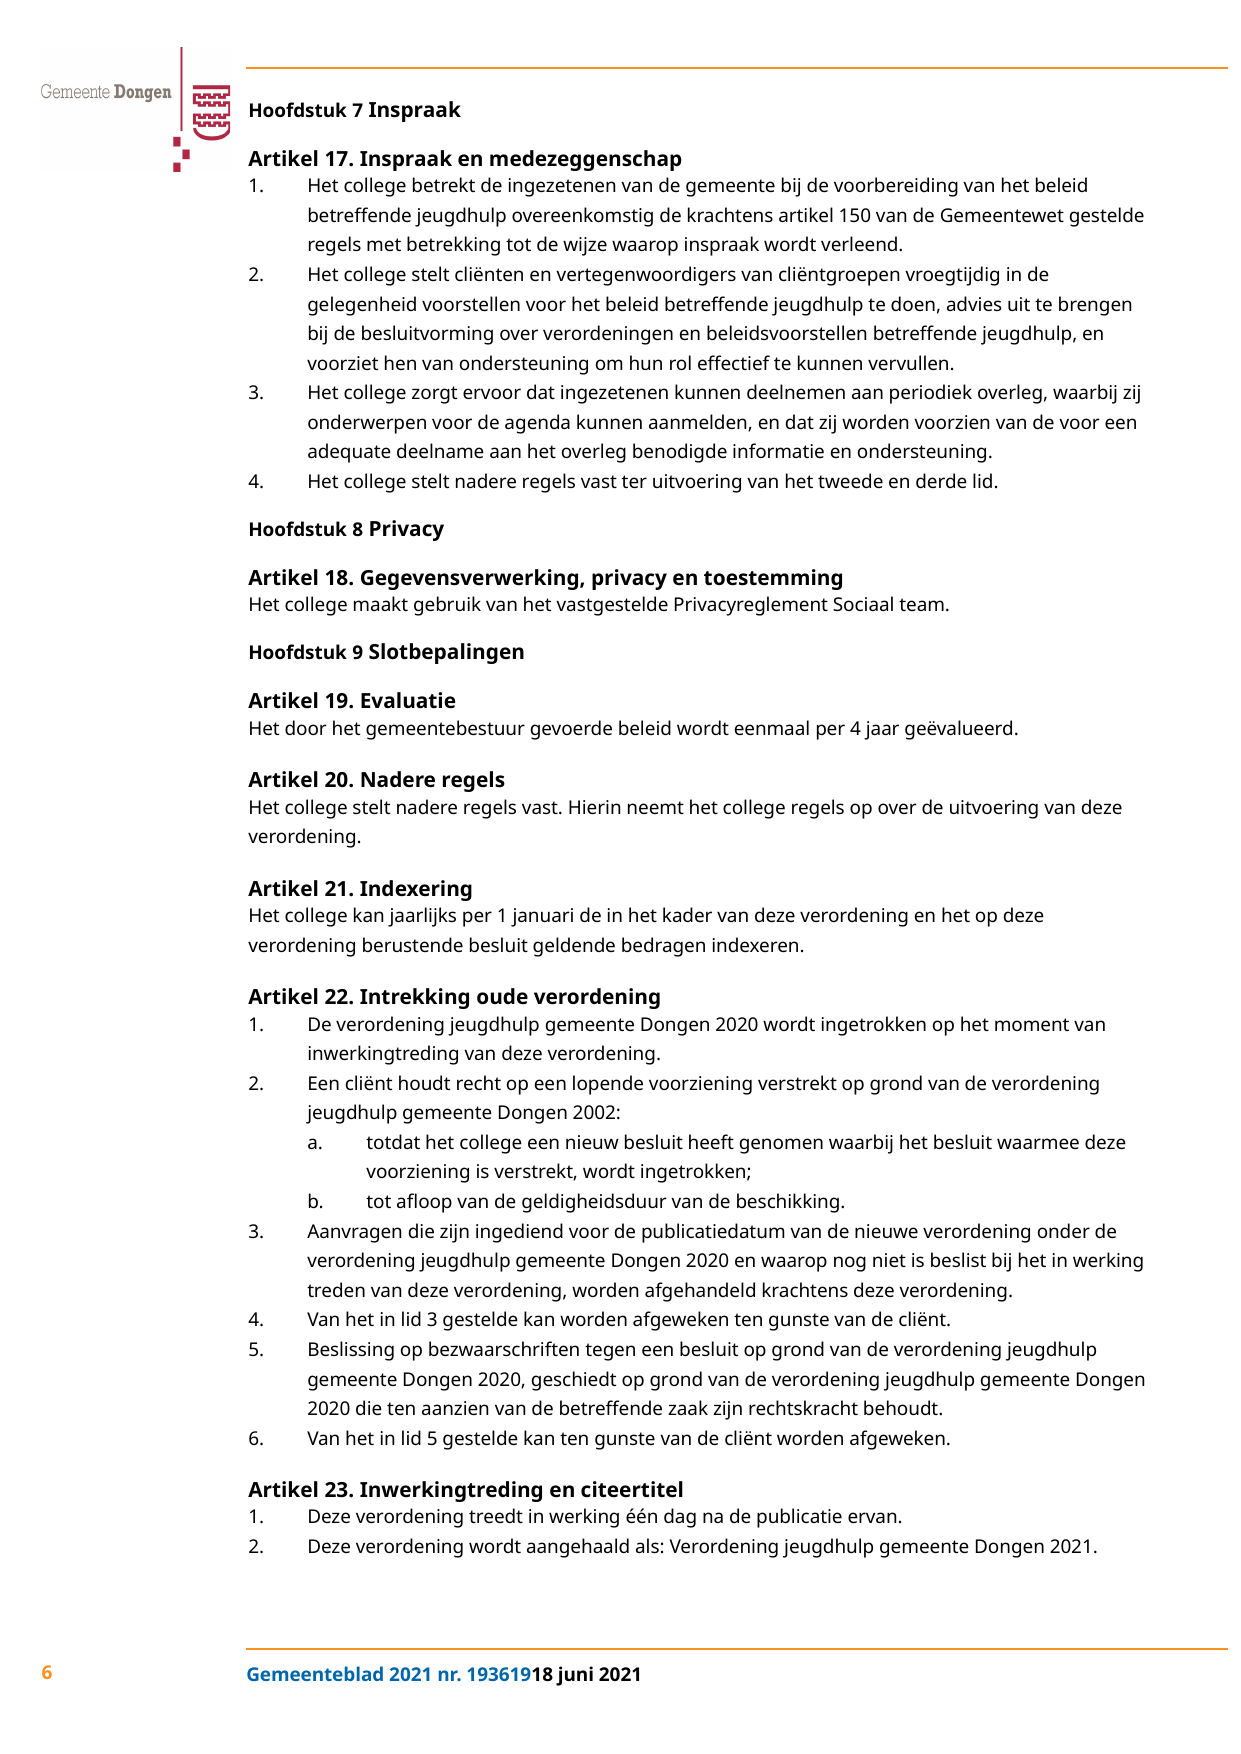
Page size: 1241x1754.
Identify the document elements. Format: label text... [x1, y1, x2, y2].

list totdat het college een nieuw besluit heeft genomen waarbij het besluit waarmee deze voorziening is verstrekt, wordt ingetrokken; [307, 1129, 1152, 1184]
text Het college stelt nadere regels vast. Hierin neemt het college regels op over de uitvoering van deze verordening. [248, 794, 1152, 849]
text Artikel 17. Inspraak en medezeggenschap [248, 144, 1152, 172]
text Artikel 20. Nadere regels [248, 765, 1152, 794]
list Aanvragen die zijn ingediend voor de publicatiedatum van de nieuwe verordening onder de verordening jeugdhulp gemeente Dongen 2020 en waarop nog niet is beslist bij het in werking treden van deze verordening, worden afgehandeld krachtens deze verordening. [248, 1218, 1152, 1303]
list Deze verordening wordt aangehaald als: Verordening jeugdhulp gemeente Dongen 2021. [248, 1533, 1152, 1559]
list Het college stelt nadere regels vast ter uitvoering van het tweede en derde lid. [248, 468, 1152, 494]
list Van het in lid 3 gestelde kan worden afgeweken ten gunste van de cliënt. [248, 1307, 1152, 1332]
text Artikel 19. Evaluatie [248, 687, 1152, 715]
list Het college stelt cliënten en vertegenwoordigers van cliëntgroepen vroegtijdig in de gelegenheid voorstellen voor het beleid betreffende jeugdhulp te doen, advies uit te brengen bij de besluitvorming over verordeningen en beleidsvoorstellen betreffende jeugdhulp, en voorziet hen van ondersteuning om hun rol effectief te kunnen vervullen. [248, 261, 1152, 376]
text Hoofdstuk 7 Inspraak [248, 95, 1152, 123]
list Beslissing op bezwaarschriften tegen een besluit op grond van de verordening jeugdhulp gemeente Dongen 2020, geschiedt op grond van de verordening jeugdhulp gemeente Dongen 2020 die ten aanzien van de betreffende zaak zijn rechtskracht behoudt. [248, 1336, 1152, 1421]
text Het college kan jaarlijks per 1 januari de in het kader van deze verordening en het op deze verordening berustende besluit geldende bedragen indexeren. [248, 902, 1152, 958]
list Een cliënt houdt recht op een lopende voorziening verstrekt op grond van de verordening jeugdhulp gemeente Dongen 2002: [248, 1070, 1152, 1125]
picture [41, 47, 231, 172]
list De verordening jeugdhulp gemeente Dongen 2020 wordt ingetrokken op het moment van inwerkingtreding van deze verordening. [248, 1011, 1152, 1066]
text Het door het gemeentebestuur gevoerde beleid wordt eenmaal per 4 jaar geëvalueerd. [248, 715, 1152, 741]
list Het college betrekt de ingezetenen van de gemeente bij de voorbereiding van het beleid betreffende jeugdhulp overeenkomstig de krachtens artikel 150 van de Gemeentewet gestelde regels met betrekking tot de wijze waarop inspraak wordt verleend. [248, 172, 1152, 257]
list tot afloop van de geldigheidsduur van de beschikking. [307, 1188, 1152, 1214]
list Deze verordening treedt in werking één dag na de publicatie ervan. [248, 1504, 1152, 1529]
text Artikel 18. Gegevensverwerking, privacy en toestemming [248, 563, 1152, 592]
list Het college zorgt ervoor dat ingezetenen kunnen deelnemen aan periodiek overleg, waarbij zij onderwerpen voor de agenda kunnen aanmelden, en dat zij worden voorzien van de voor een adequate deelname aan het overleg benodigde informatie en ondersteuning. [248, 379, 1152, 464]
text Het college maakt gebruik van het vastgestelde Privacyreglement Sociaal team. [248, 592, 1152, 617]
text Artikel 23. Inwerkingtreding en citeertitel [248, 1475, 1152, 1504]
text Hoofdstuk 8 Privacy [248, 514, 1152, 542]
list Van het in lid 5 gestelde kan ten gunste van de cliënt worden afgeweken. [248, 1425, 1152, 1451]
text Artikel 21. Indexering [248, 874, 1152, 902]
text Hoofdstuk 9 Slotbepalingen [248, 637, 1152, 666]
text Artikel 22. Intrekking oude verordening [248, 982, 1152, 1011]
